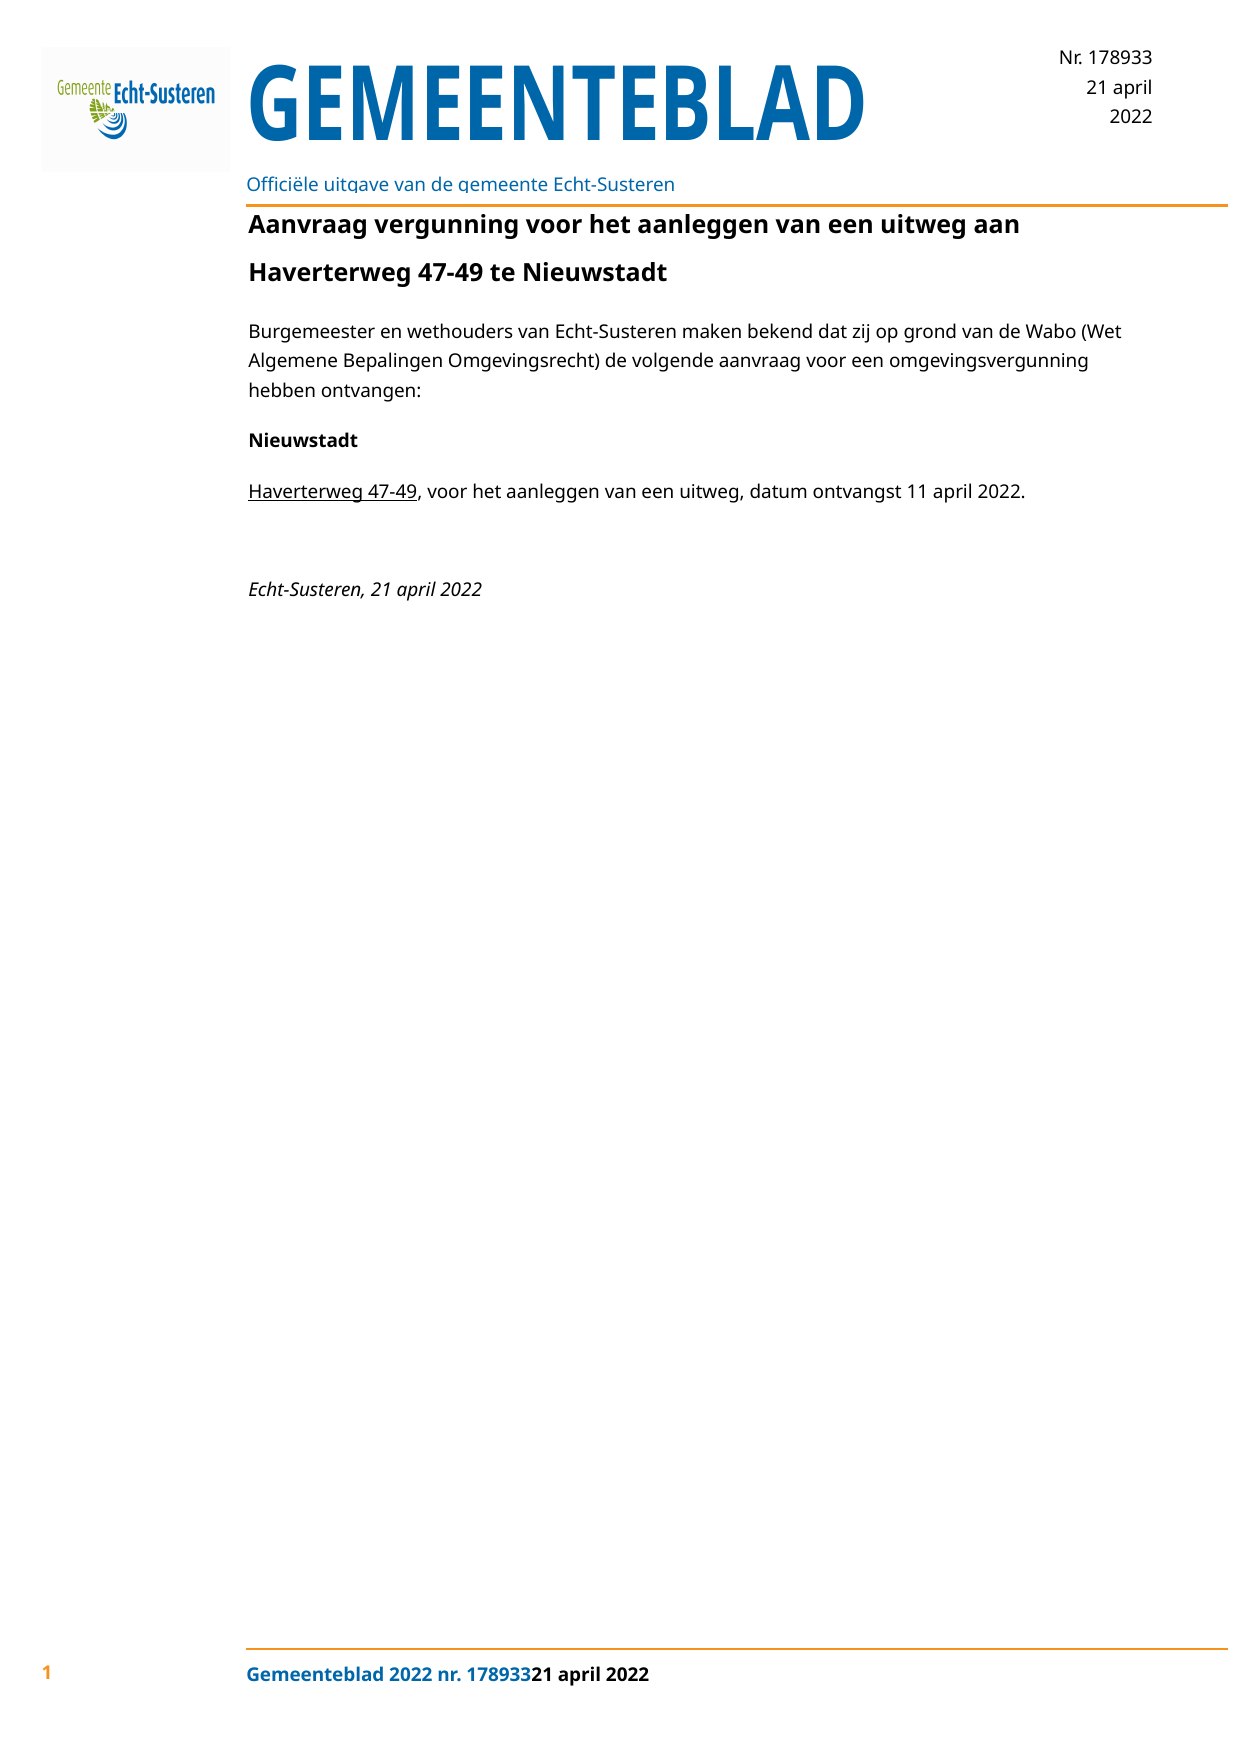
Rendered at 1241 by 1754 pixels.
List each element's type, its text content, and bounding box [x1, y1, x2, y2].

text Haverterweg 47-49, voor het aanleggen van een uitweg, datum ontvangst 11 april 2022. [248, 478, 1152, 504]
picture [41, 47, 231, 172]
text Burgemeester en wethouders van Echt-Susteren maken bekend dat zij op grond van de Wabo (Wet Algemene Bepalingen Omgevingsrecht) de volgende aanvraag voor een omgevingsvergunning hebben ontvangen: [248, 318, 1152, 403]
text Nieuwstadt [248, 427, 1152, 453]
text Echt-Susteren, 21 april 2022 [248, 576, 1152, 602]
text Aanvraag vergunning voor het aanleggen van een uitweg aan Haverterweg 47-49 te Nieuwstadt [248, 207, 1152, 288]
